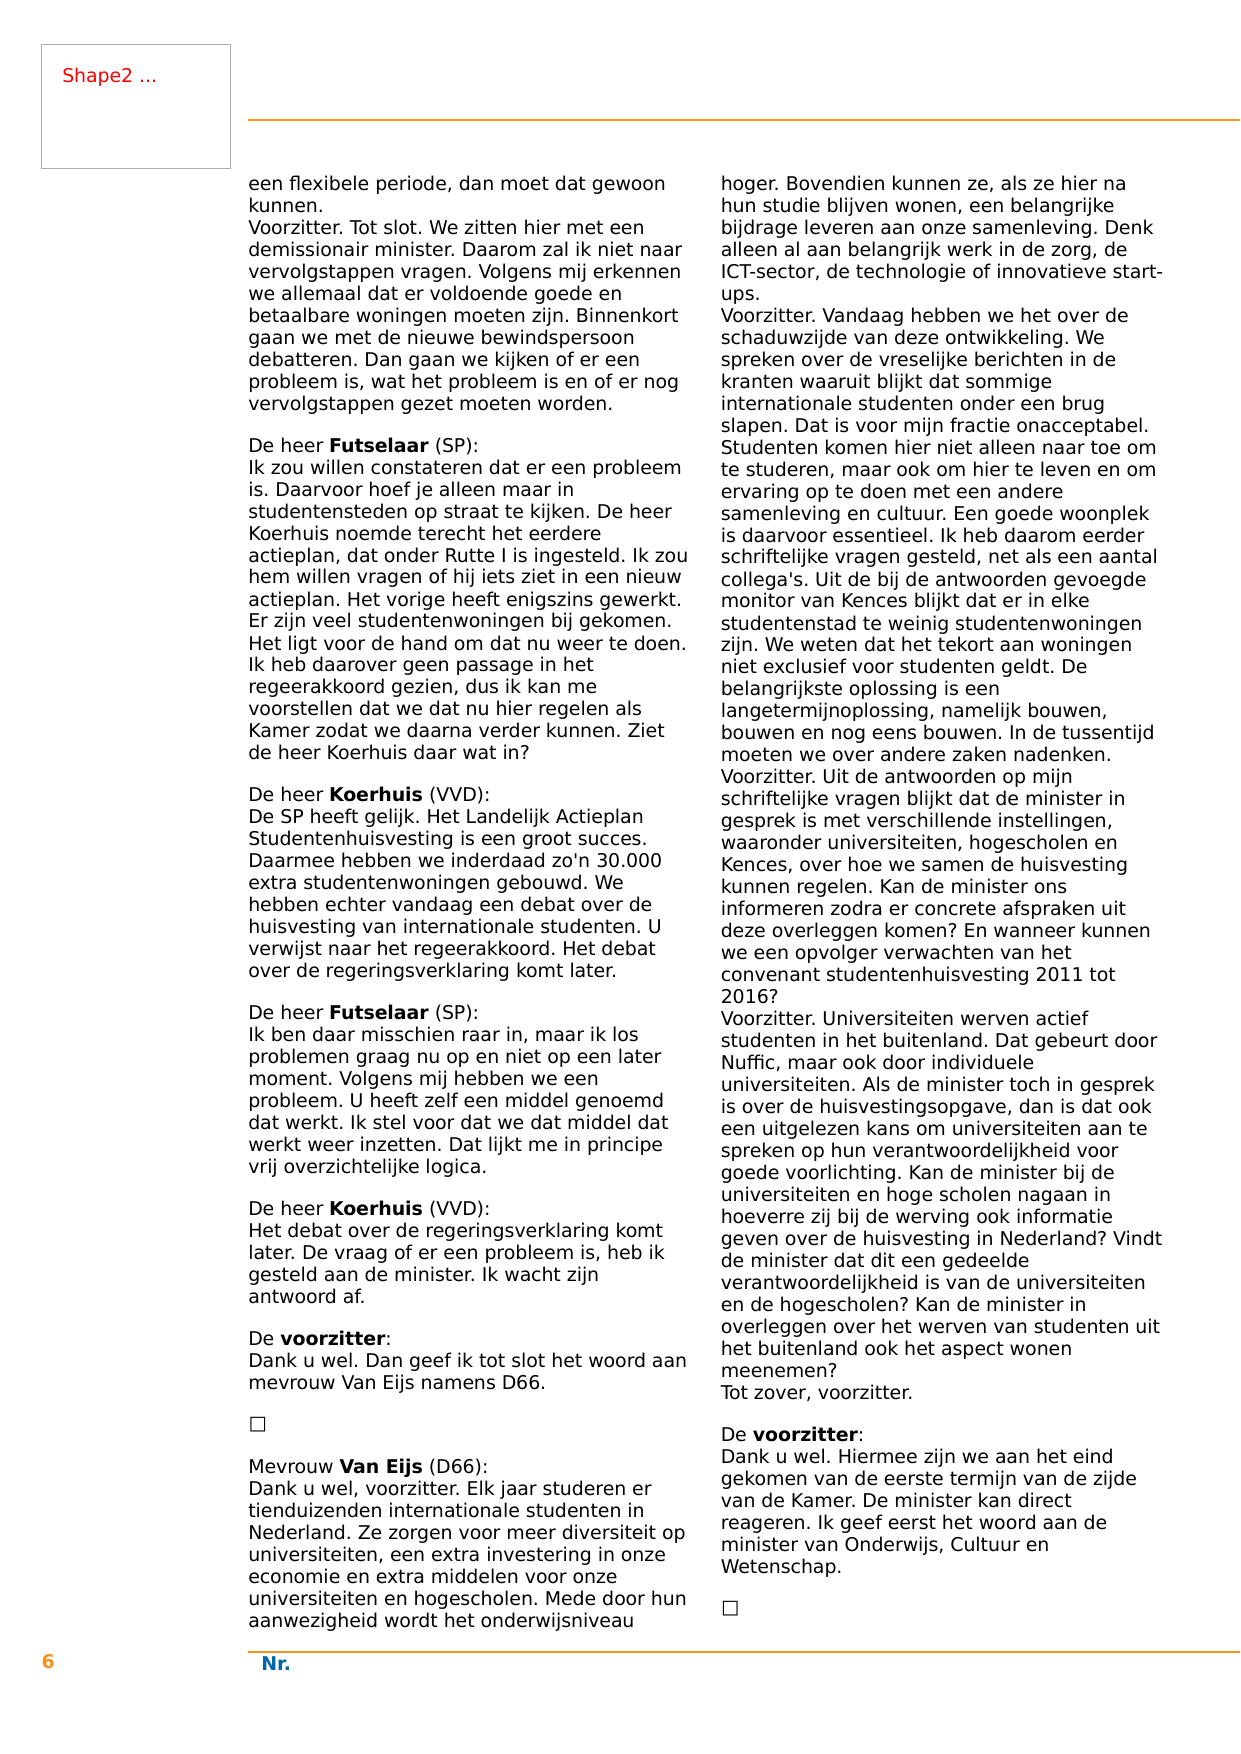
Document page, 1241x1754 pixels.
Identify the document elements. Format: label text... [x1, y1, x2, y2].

text ⬜ [721, 1597, 1163, 1619]
text ⬜ [248, 1414, 691, 1436]
text Dank u wel, voorzitter. Elk jaar studeren er tienduizenden internationale studenten in Nederland. Ze zorgen voor meer diversiteit op universiteiten, een extra investering in onze economie en extra middelen voor onze universiteiten en hogescholen. Mede door hun aanwezigheid wordt het onderwijsniveau [248, 1478, 691, 1632]
text Ik zou willen constateren dat er een probleem is. Daarvoor hoef je alleen maar in studentensteden op straat te kijken. De heer Koerhuis noemde terecht het eerdere actieplan, dat onder Rutte I is ingesteld. Ik zou hem willen vragen of hij iets ziet in een nieuw actieplan. Het vorige heeft enigszins gewerkt. Er zijn veel studentenwoningen bij gekomen. Het ligt voor de hand om dat nu weer te doen. Ik heb daarover geen passage in het regeerakkoord gezien, dus ik kan me voorstellen dat we dat nu hier regelen als Kamer zodat we daarna verder kunnen. Ziet de heer Koerhuis daar wat in? [248, 457, 691, 764]
text Ik ben daar misschien raar in, maar ik los problemen graag nu op en niet op een later moment. Volgens mij hebben we een probleem. U heeft zelf een middel genoemd dat werkt. Ik stel voor dat we dat middel dat werkt weer inzetten. Dat lijkt me in principe vrij overzichtelijke logica. [248, 1024, 691, 1178]
text hoger. Bovendien kunnen ze, als ze hier na hun studie blijven wonen, een belangrijke bijdrage leveren aan onze samenleving. Denk alleen al aan belangrijk werk in de zorg, de ICT-sector, de technologie of innovatieve start-ups. [721, 173, 1163, 305]
text De heer Futselaar (SP): [248, 434, 691, 457]
text Mevrouw Van Eijs (D66): [248, 1456, 691, 1478]
text De heer Futselaar (SP): [248, 1002, 691, 1024]
text Voorzitter. Vandaag hebben we het over de schaduwzijde van deze ontwikkeling. We spreken over de vreselijke berichten in de kranten waaruit blijkt dat sommige internationale studenten onder een brug slapen. Dat is voor mijn fractie onacceptabel. Studenten komen hier niet alleen naar toe om te studeren, maar ook om hier te leven en om ervaring op te doen met een andere samenleving en cultuur. Een goede woonplek is daarvoor essentieel. Ik heb daarom eerder schriftelijke vragen gesteld, net als een aantal collega's. Uit de bij de antwoorden gevoegde monitor van Kences blijkt dat er in elke studentenstad te weinig studentenwoningen zijn. We weten dat het tekort aan woningen niet exclusief voor studenten geldt. De belangrijkste oplossing is een langetermijnoplossing, namelijk bouwen, bouwen en nog eens bouwen. In de tussentijd moeten we over andere zaken nadenken. [721, 305, 1163, 766]
text Voorzitter. Universiteiten werven actief studenten in het buitenland. Dat gebeurt door Nuffic, maar ook door individuele universiteiten. Als de minister toch in gesprek is over de huisvestingsopgave, dan is dat ook een uitgelezen kans om universiteiten aan te spreken op hun verantwoordelijkheid voor goede voorlichting. Kan de minister bij de universiteiten en hoge scholen nagaan in hoeverre zij bij de werving ook informatie geven over de huisvesting in Nederland? Vindt de minister dat dit een gedeelde verantwoordelijkheid is van de universiteiten en de hogescholen? Kan de minister in overleggen over het werven van studenten uit het buitenland ook het aspect wonen meenemen? [721, 1008, 1163, 1382]
text Tot zover, voorzitter. [721, 1382, 1163, 1404]
text Het debat over de regeringsverklaring komt later. De vraag of er een probleem is, heb ik gesteld aan de minister. Ik wacht zijn antwoord af. [248, 1220, 691, 1308]
text Voorzitter. Uit de antwoorden op mijn schriftelijke vragen blijkt dat de minister in gesprek is met verschillende instellingen, waaronder universiteiten, hogescholen en Kences, over hoe we samen de huisvesting kunnen regelen. Kan de minister ons informeren zodra er concrete afspraken uit deze overleggen komen? En wanneer kunnen we een opvolger verwachten van het convenant studentenhuisvesting 2011 tot 2016? [721, 766, 1163, 1008]
text De heer Koerhuis (VVD): [248, 784, 691, 806]
text De heer Koerhuis (VVD): [248, 1198, 691, 1220]
text De voorzitter: [721, 1424, 1163, 1446]
text De voorzitter: [248, 1328, 691, 1350]
text De SP heeft gelijk. Het Landelijk Actieplan Studentenhuisvesting is een groot succes. Daarmee hebben we inderdaad zo'n 30.000 extra studentenwoningen gebouwd. We hebben echter vandaag een debat over de huisvesting van internationale studenten. U verwijst naar het regeerakkoord. Het debat over de regeringsverklaring komt later. [248, 806, 691, 982]
text een flexibele periode, dan moet dat gewoon kunnen. [248, 173, 691, 217]
text Dank u wel. Dan geef ik tot slot het woord aan mevrouw Van Eijs namens D66. [248, 1350, 691, 1394]
text Dank u wel. Hiermee zijn we aan het eind gekomen van de eerste termijn van de zijde van de Kamer. De minister kan direct reageren. Ik geef eerst het woord aan de minister van Onderwijs, Cultuur en Wetenschap. [721, 1446, 1163, 1577]
text Voorzitter. Tot slot. We zitten hier met een demissionair minister. Daarom zal ik niet naar vervolgstappen vragen. Volgens mij erkennen we allemaal dat er voldoende goede en betaalbare woningen moeten zijn. Binnenkort gaan we met de nieuwe bewindspersoon debatteren. Dan gaan we kijken of er een probleem is, wat het probleem is en of er nog vervolgstappen gezet moeten worden. [248, 217, 691, 414]
